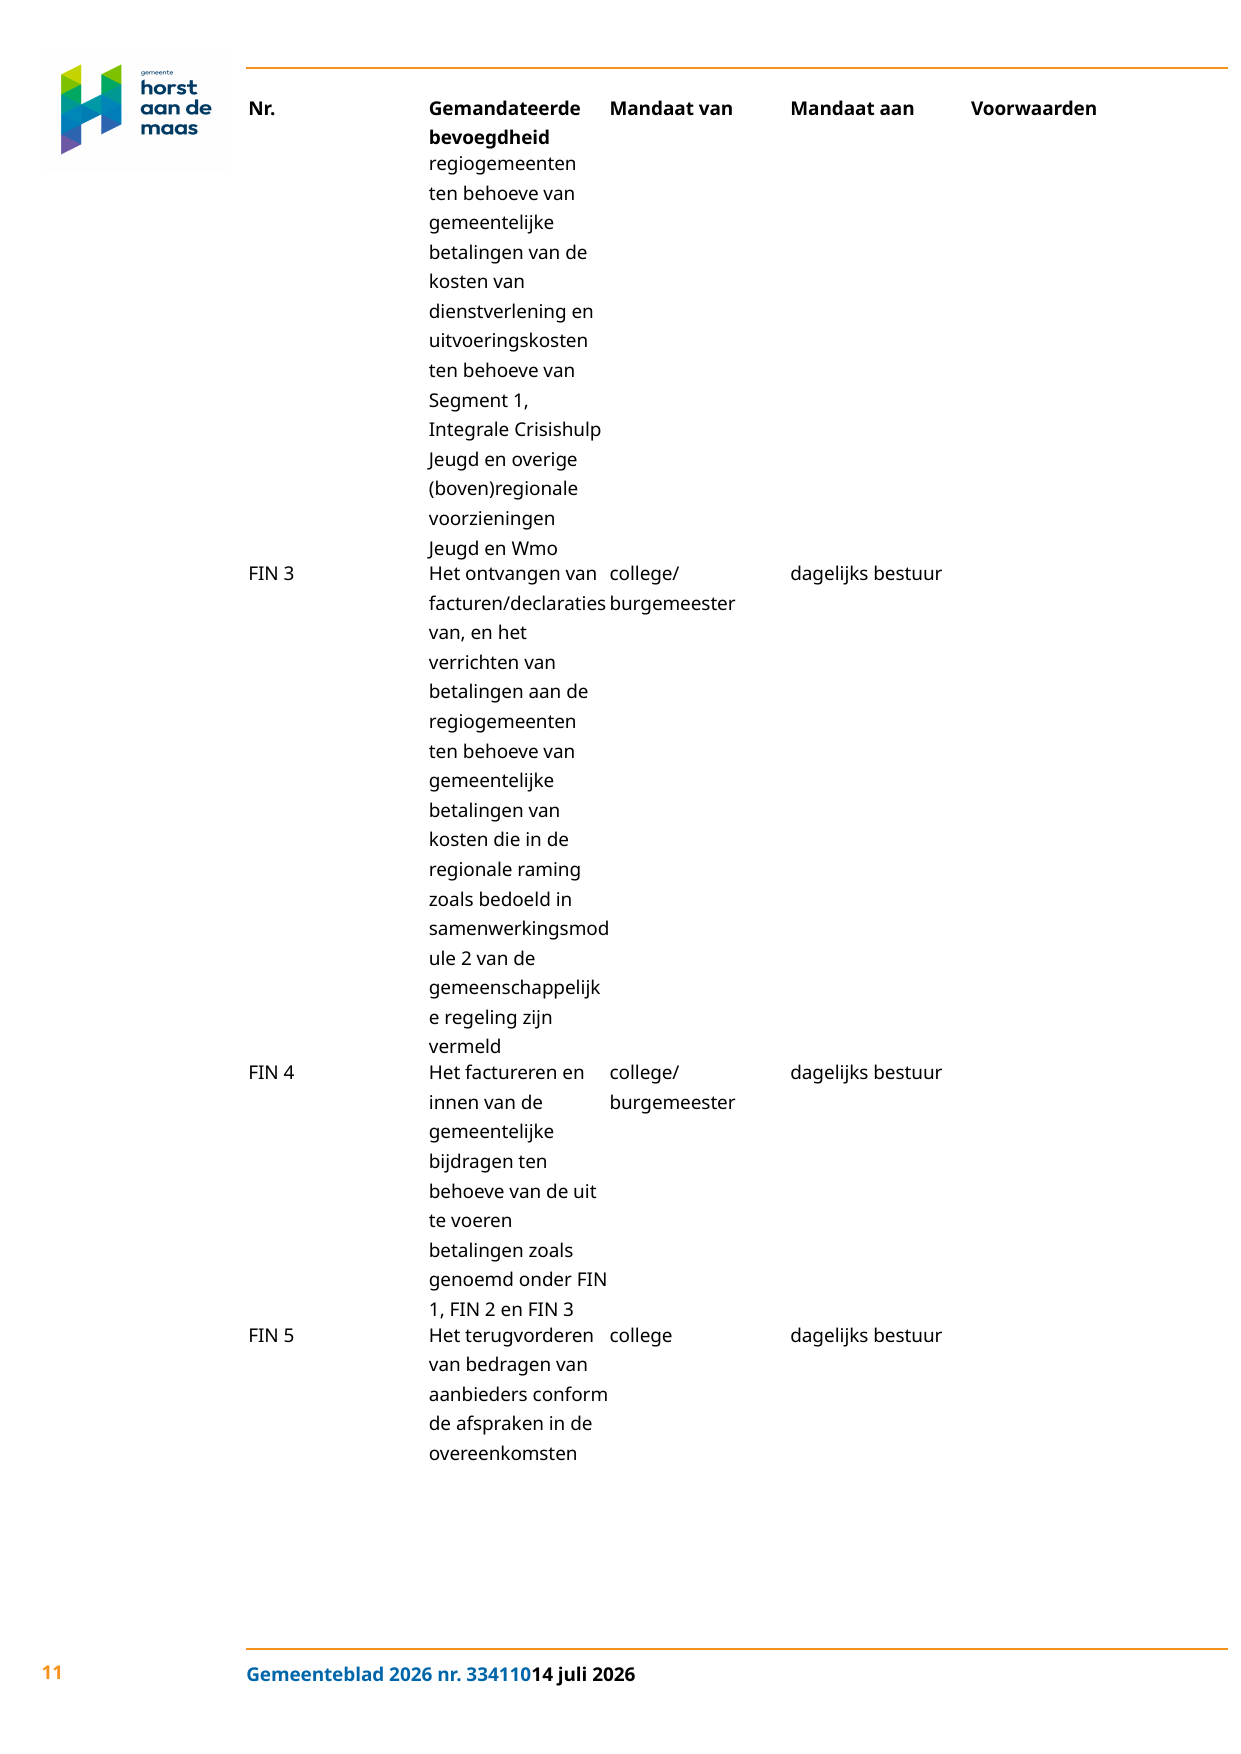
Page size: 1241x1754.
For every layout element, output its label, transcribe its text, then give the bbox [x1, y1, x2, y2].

table_cell [971, 1322, 1152, 1466]
table_cell FIN 3 [248, 560, 429, 1059]
table_cell [609, 150, 790, 560]
table_header Gemandateerde bevoegdheid [429, 95, 609, 150]
picture [41, 47, 231, 172]
table_cell Het terugvorderen van bedragen van aanbieders conform de afspraken in de overeenkomsten [429, 1322, 609, 1466]
table_cell Het ontvangen van facturen/declaraties van, en het verrichten van betalingen aan de regiogemeenten ten behoeve van gemeentelijke betalingen van kosten die in de regionale raming zoals bedoeld in samenwerkingsmodule 2 van de gemeenschappelijke regeling zijn vermeld [429, 560, 609, 1059]
table_cell [790, 150, 971, 560]
table_header Voorwaarden [971, 95, 1152, 150]
table_cell college [609, 1322, 790, 1466]
table_header Mandaat aan [790, 95, 971, 150]
table_header Mandaat van [609, 95, 790, 150]
table_cell dagelijks bestuur [790, 1322, 971, 1466]
table_header Nr. [248, 95, 429, 150]
table_cell Het factureren en innen van de gemeentelijke bijdragen ten behoeve van de uit te voeren betalingen zoals genoemd onder FIN 1, FIN 2 en FIN 3 [429, 1060, 609, 1322]
table_cell FIN 4 [248, 1060, 429, 1322]
table_cell college/ burgemeester [609, 560, 790, 1059]
table_cell regiogemeenten ten behoeve van gemeentelijke betalingen van de kosten van dienstverlening en uitvoeringskosten ten behoeve van Segment 1, Integrale Crisishulp Jeugd en overige (boven)regionale voorzieningen Jeugd en Wmo [429, 150, 609, 560]
table_cell FIN 5 [248, 1322, 429, 1466]
table_cell college/ burgemeester [609, 1060, 790, 1322]
table_cell [971, 560, 1152, 1059]
table_cell [971, 150, 1152, 560]
table_cell [248, 150, 429, 560]
table_cell dagelijks bestuur [790, 560, 971, 1059]
table_cell dagelijks bestuur [790, 1060, 971, 1322]
table_cell [971, 1060, 1152, 1322]
